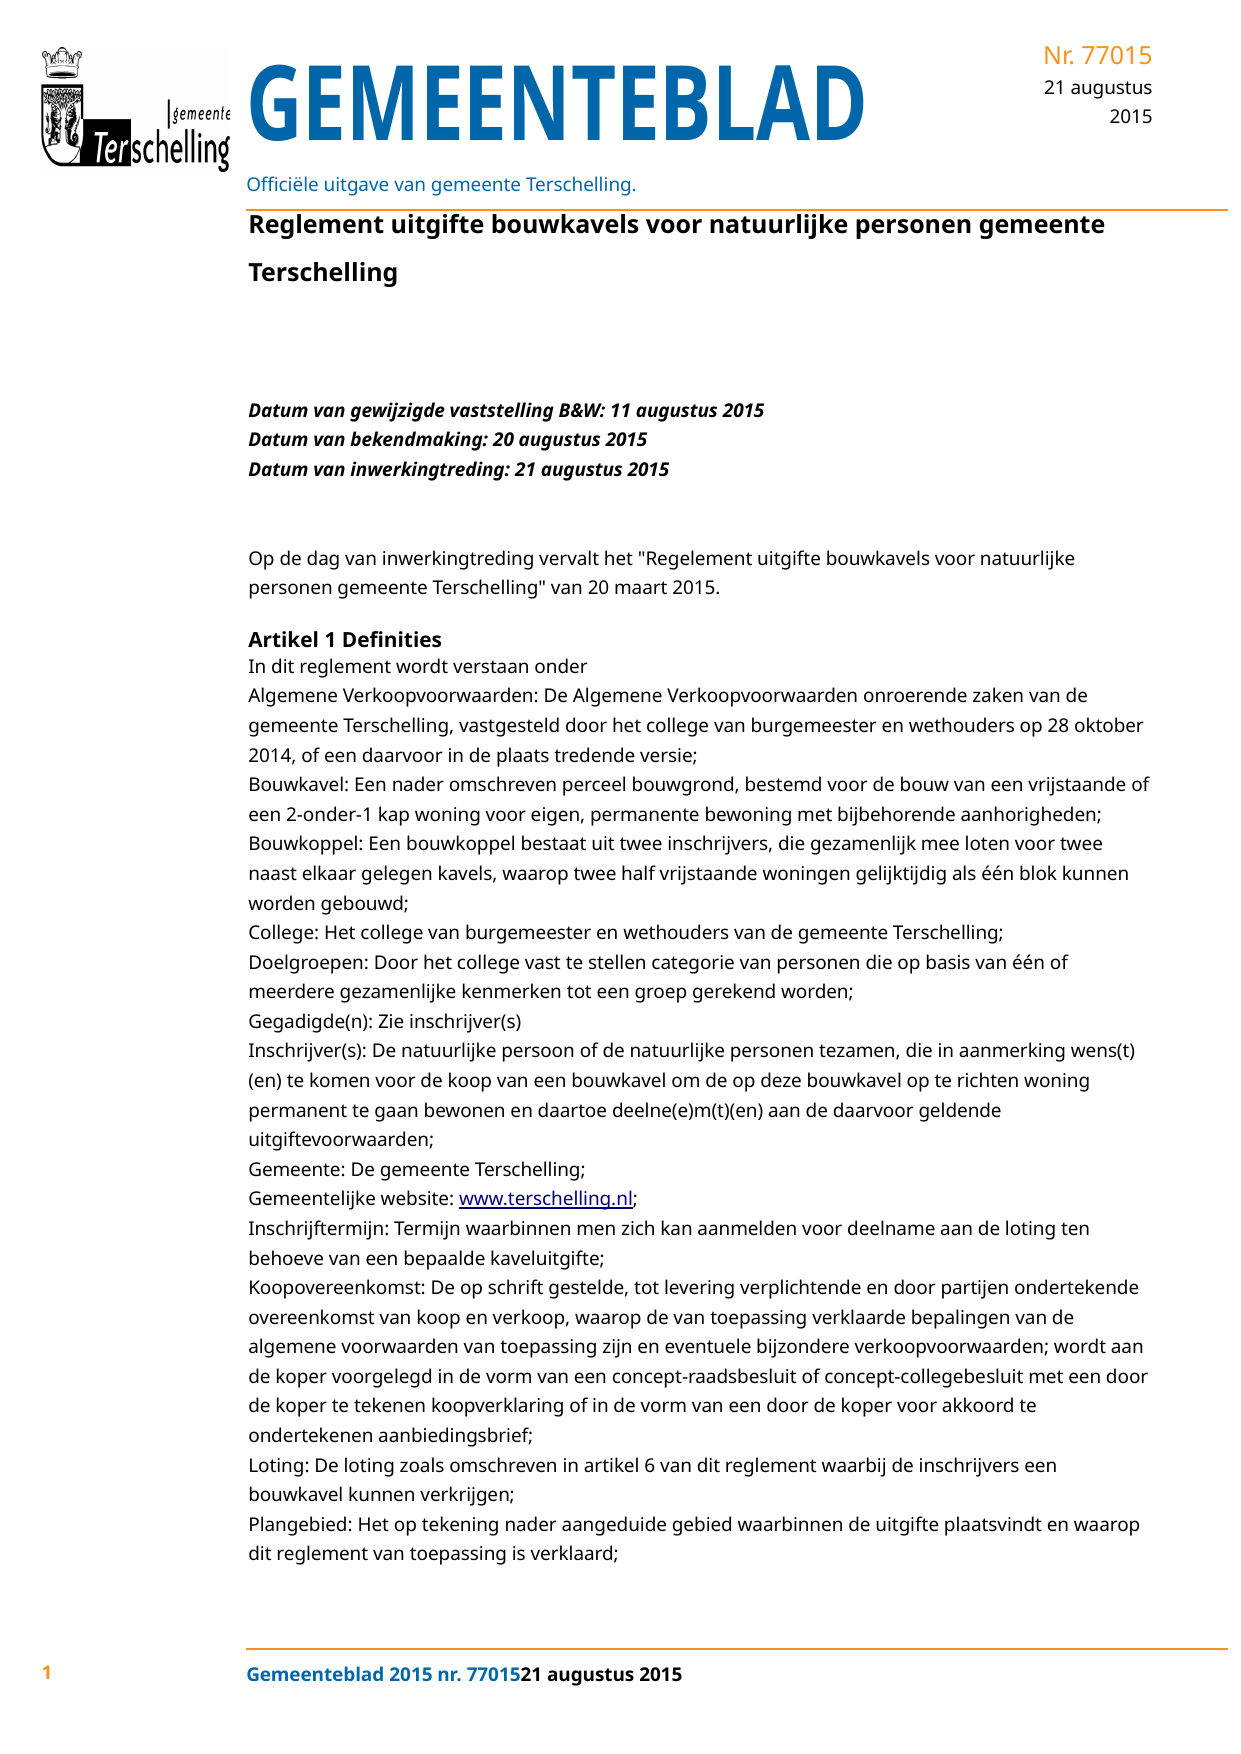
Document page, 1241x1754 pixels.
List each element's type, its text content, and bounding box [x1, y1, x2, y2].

text Gemeentelijke website: www.terschelling.nl; [248, 1186, 1152, 1211]
text Koopovereenkomst: De op schrift gestelde, tot levering verplichtende en door partijen ondertekende overeenkomst van koop en verkoop, waarop de van toepassing verklaarde bepalingen van de algemene voorwaarden van toepassing zijn en eventuele bijzondere verkoopvoorwaarden; wordt aan de koper voorgelegd in de vorm van een concept-raadsbesluit of concept-collegebe­sluit met een door de koper te tekenen koopverklaring of in de vorm van een door de koper voor akkoord te ondertekenen aanbiedingsbrief; [248, 1274, 1152, 1448]
text Datum van gewijzigde vaststelling B&W: 11 augustus 2015 [248, 397, 1152, 422]
text In dit reglement wordt verstaan onder [248, 653, 1152, 679]
text Gemeente: De gemeente Terschelling; [248, 1156, 1152, 1182]
text Artikel 1 Definities [248, 625, 1152, 653]
text Inschrijftermijn: Termijn waarbinnen men zich kan aanmelden voor deelname aan de loting ten behoeve van een bepaalde kaveluitgifte; [248, 1215, 1152, 1271]
text Inschrijver(s): De natuurlijke persoon of de natuurlijke personen tezamen, die in aanmerking wens(t)(en) te komen voor de koop van een bouwkavel om de op deze bouwkavel op te richten woning permanent te gaan bewonen en daartoe deelne(e)m(t)(en) aan de daarvoor geldende uitgiftevoorwaarden; [248, 1038, 1152, 1152]
text College: Het college van burgemeester en wethouders van de gemeente Terschelling; [248, 919, 1152, 945]
text Reglement uitgifte bouwkavels voor natuurlijke personen gemeente Terschelling [248, 211, 1152, 288]
text Datum van inwerkingtreding: 21 augustus 2015 [248, 456, 1152, 482]
picture [41, 47, 231, 172]
text Op de dag van inwerkingtreding vervalt het "Regelement uitgifte bouwkavels voor natuurlijke personen gemeente Terschelling" van 20 maart 2015. [248, 545, 1152, 600]
text Bouwkavel: Een nader omschreven perceel bouwgrond, bestemd voor de bouw van een vrijstaande of een 2-onder-1 kap woning voor eigen, permanente bewoning met bijbehorende aanhorigheden; [248, 771, 1152, 827]
text Bouwkoppel: Een bouwkoppel bestaat uit twee inschrijvers, die gezamenlijk mee loten voor twee naast elkaar gelegen kavels, waarop twee half vrijstaande woningen gelijktijdig als één blok kunnen worden gebouwd; [248, 831, 1152, 916]
text Plangebied: Het op tekening nader aangeduide gebied waarbinnen de uitgifte plaatsvindt en waarop dit reglement van toepassing is verklaard; [248, 1511, 1152, 1566]
text Doelgroepen: Door het college vast te stellen categorie van personen die op basis van één of meerdere gezamenlijke kenmerken tot een groep gerekend worden; [248, 949, 1152, 1004]
text Loting: De loting zoals omschreven in artikel 6 van dit reglement waarbij de inschrijvers een bouwkavel kunnen verkrijgen; [248, 1452, 1152, 1507]
text Gegadigde(n): Zie inschrijver(s) [248, 1008, 1152, 1034]
text Datum van bekendmaking: 20 augustus 2015 [248, 426, 1152, 452]
text Algemene Verkoopvoorwaarden: De Algemene Verkoopvoorwaarden onroerende zaken van de gemeente Terschelling, vastgesteld door het college van burgemeester en wethouders op 28 oktober 2014, of een daarvoor in de plaats tredende versie; [248, 683, 1152, 768]
